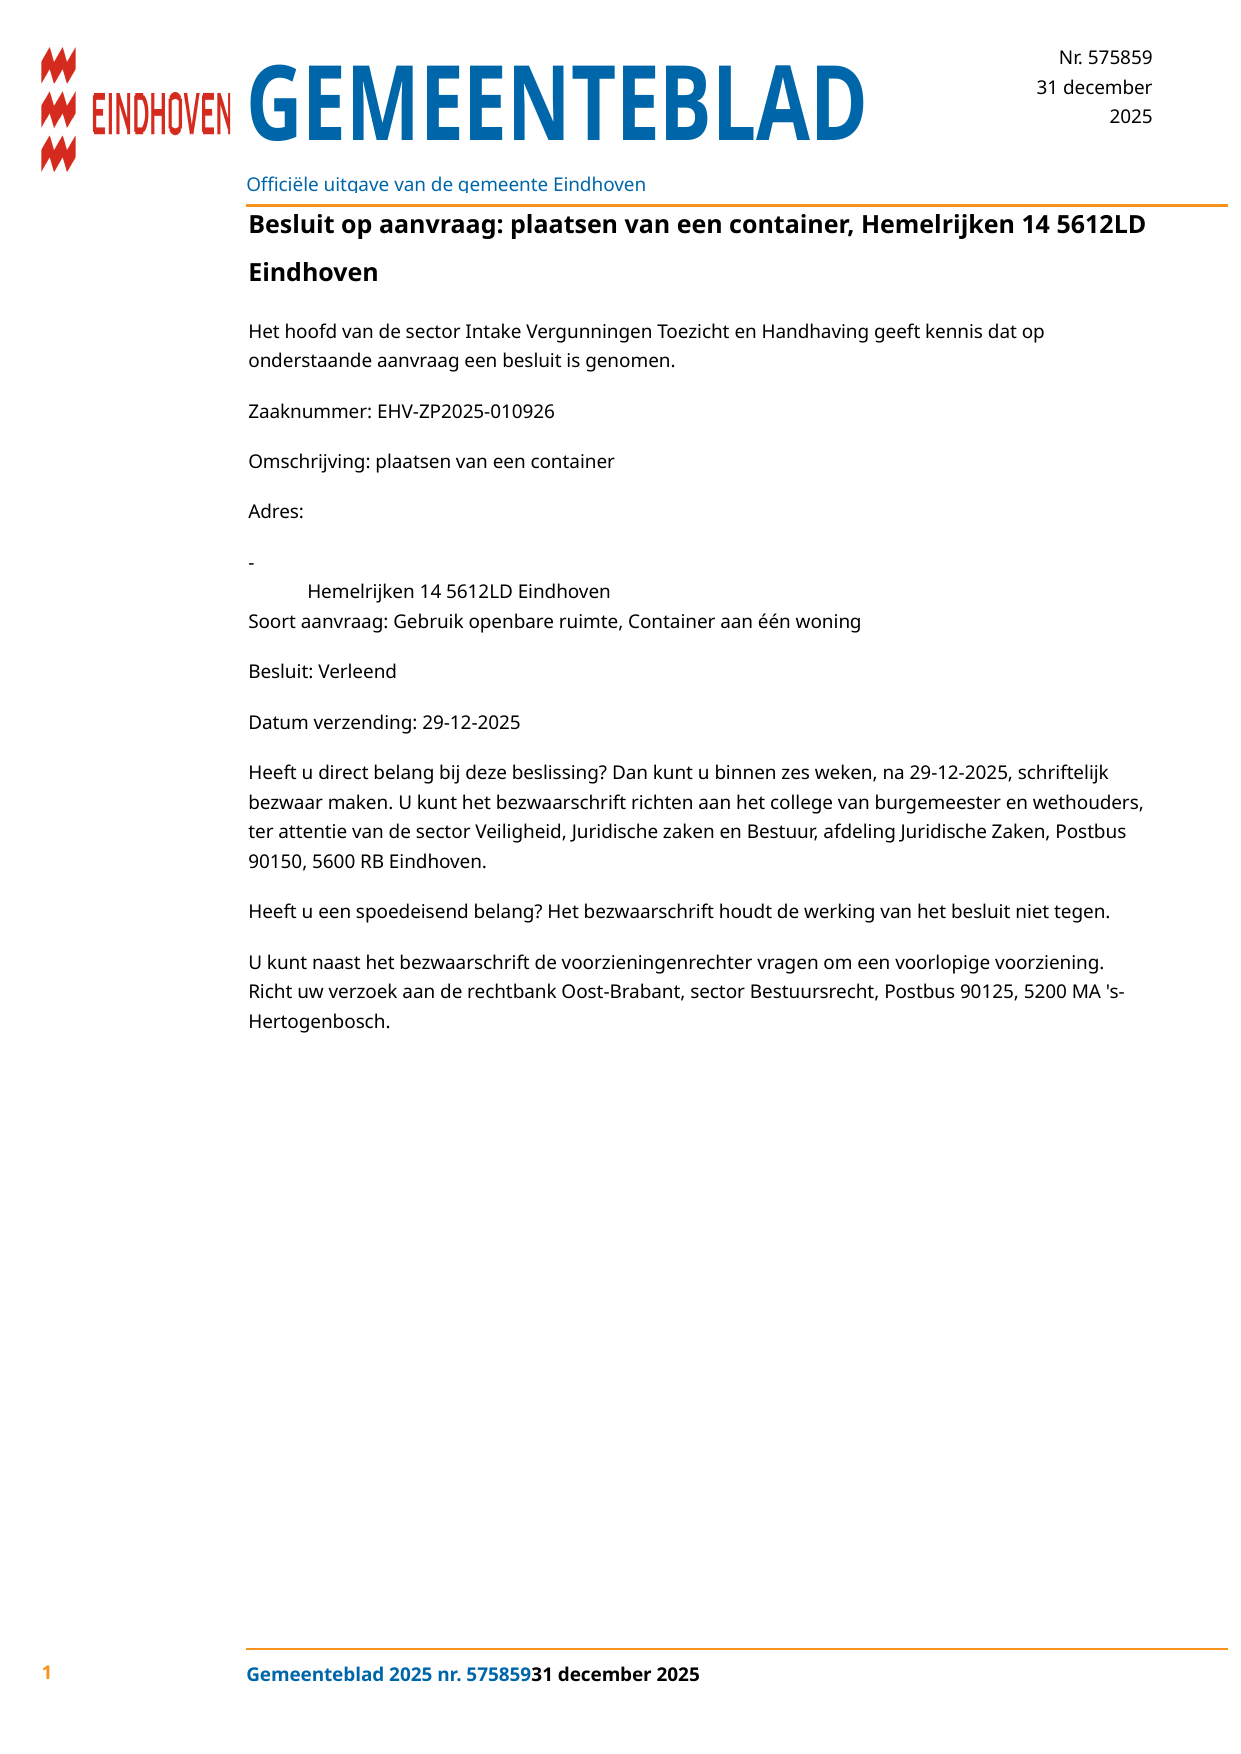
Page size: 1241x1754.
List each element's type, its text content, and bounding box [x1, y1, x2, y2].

text Zaaknummer: EHV-ZP2025-010926 [248, 398, 1152, 424]
list Hemelrijken 14 5612LD Eindhoven [248, 579, 1152, 604]
text Omschrijving: plaatsen van een container [248, 448, 1152, 474]
text Heeft u een spoedeisend belang? Het bezwaarschrift houdt de werking van het besluit niet tegen. [248, 899, 1152, 924]
picture [41, 47, 231, 172]
text Adres: [248, 499, 1152, 524]
text Besluit op aanvraag: plaatsen van een container, Hemelrijken 14 5612LD Eindhoven [248, 207, 1152, 288]
text Heeft u direct belang bij deze beslissing? Dan kunt u binnen zes weken, na 29-12-2025, schriftelijk bezwaar maken. U kunt het bezwaarschrift richten aan het college van burgemeester en wethouders, ter attentie van de sector Veiligheid, Juridische zaken en Bestuur, afdeling Juridische Zaken, Postbus 90150, 5600 RB Eindhoven. [248, 759, 1152, 874]
text Datum verzending: 29-12-2025 [248, 709, 1152, 735]
text Besluit: Verleend [248, 659, 1152, 684]
text U kunt naast het bezwaarschrift de voorzieningenrechter vragen om een voorlopige voorziening. Richt uw verzoek aan de rechtbank Oost-Brabant, sector Bestuursrecht, Postbus 90125, 5200 MA 's-Hertogenbosch. [248, 949, 1152, 1034]
text Het hoofd van de sector Intake Vergunningen Toezicht en Handhaving geeft kennis dat op onderstaande aanvraag een besluit is genomen. [248, 318, 1152, 373]
text Soort aanvraag: Gebruik openbare ruimte, Container aan één woning [248, 608, 1152, 634]
